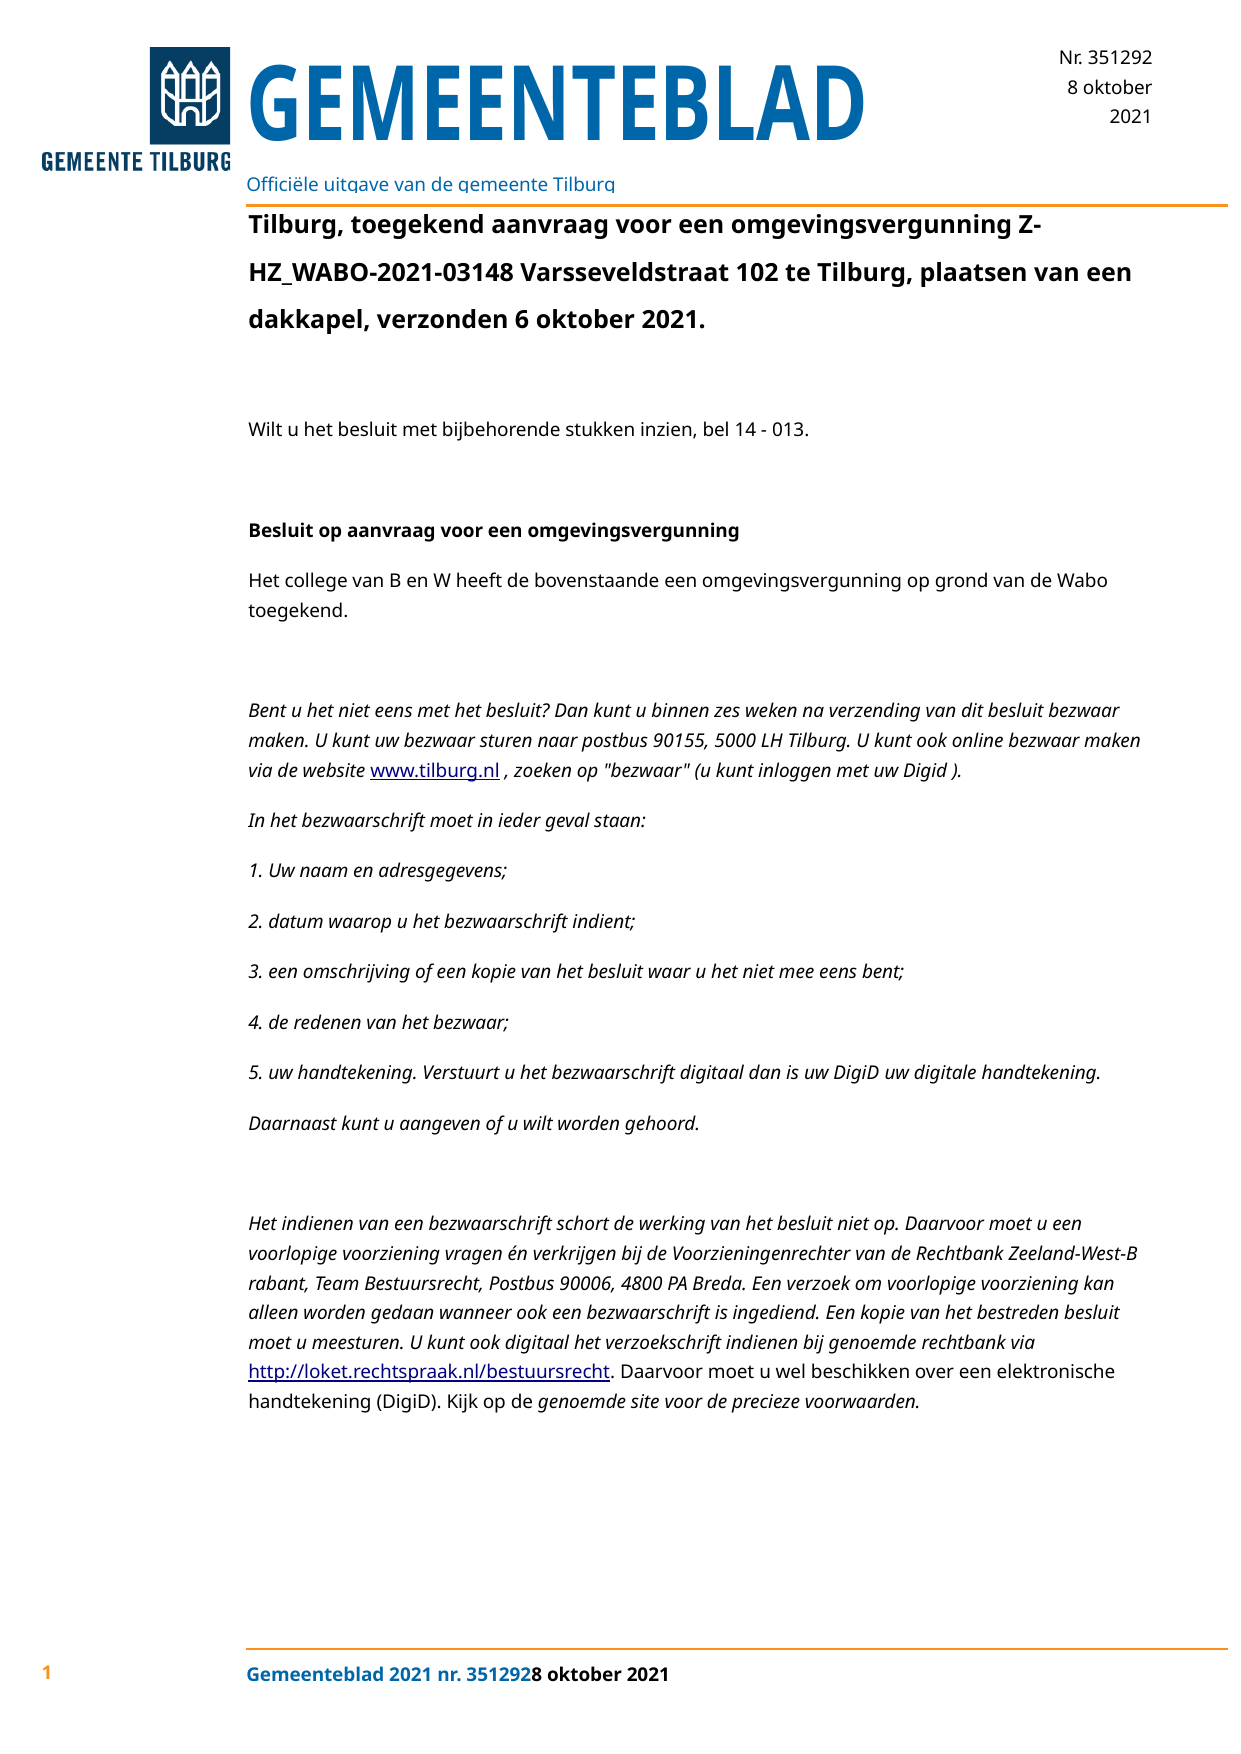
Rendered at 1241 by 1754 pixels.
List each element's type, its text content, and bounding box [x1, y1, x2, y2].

text Het college van B en W heeft de bovenstaande een omgevingsvergunning op grond van de Wabo toegekend. [248, 567, 1152, 622]
text Bent u het niet eens met het besluit? Dan kunt u binnen zes weken na verzending van dit besluit bezwaar maken. U kunt uw bezwaar sturen naar postbus 90155, 5000 LH Tilburg. U kunt ook online bezwaar maken via de website www.tilburg.nl , zoeken op "bezwaar" (u kunt inloggen met uw Digid ). [248, 698, 1152, 782]
text In het bezwaarschrift moet in ieder geval staan: [248, 807, 1152, 833]
text Besluit op aanvraag voor een omgevingsvergunning [248, 517, 1152, 542]
text 4. de redenen van het bezwaar; [248, 1009, 1152, 1034]
picture [41, 47, 231, 172]
text 5. uw handtekening. Verstuurt u het bezwaarschrift digitaal dan is uw DigiD uw digitale handtekening. [248, 1059, 1152, 1085]
text Tilburg, toegekend aanvraag voor een omgevingsvergunning Z-HZ_WABO-2021-03148 Varsseveldstraat 102 te Tilburg, plaatsen van een dakkapel, verzonden 6 oktober 2021. [248, 207, 1152, 336]
text Wilt u het besluit met bijbehorende stukken inzien, bel 14 - 013. [248, 416, 1152, 442]
text Daarnaast kunt u aangeven of u wilt worden gehoord. [248, 1110, 1152, 1135]
text 2. datum waarop u het bezwaarschrift indient; [248, 908, 1152, 934]
text 1. Uw naam en adresgegevens; [248, 858, 1152, 883]
text Het indienen van een bezwaarschrift schort de werking van het besluit niet op. Daarvoor moet u een voorlopige voorziening vragen én verkrijgen bij de Voorzieningenrechter van de Rechtbank Zeeland-West-B rabant, Team Bestuursrecht, Postbus 90006, 4800 PA Breda. Een verzoek om voorlopige voorziening kan alleen worden gedaan wanneer ook een bezwaarschrift is ingediend. Een kopie van het bestreden besluit moet u meesturen. U kunt ook digitaal het verzoekschrift indienen bij genoemde rechtbank via http://loket.rechtspraak.nl/bestuursrecht. Daarvoor moet u wel beschikken over een elektronische handtekening (DigiD). Kijk op de genoemde site voor de precieze voorwaarden. [248, 1211, 1152, 1414]
text 3. een omschrijving of een kopie van het besluit waar u het niet mee eens bent; [248, 958, 1152, 984]
